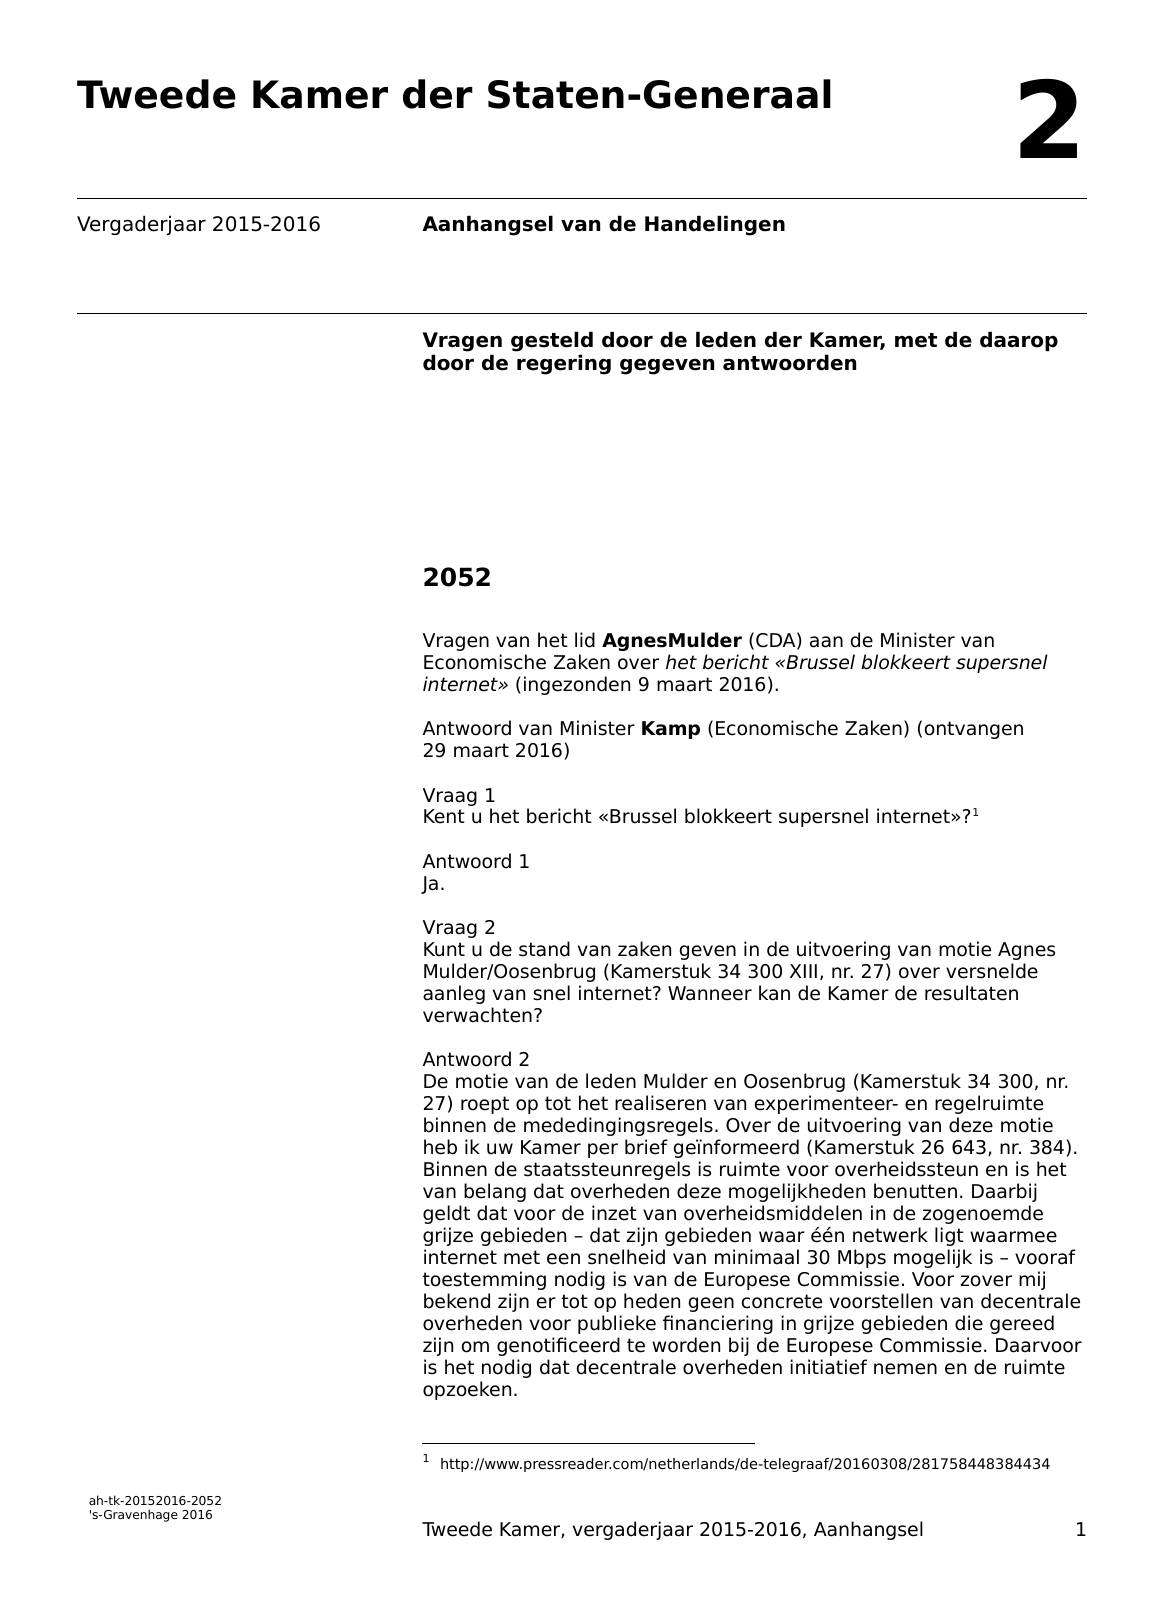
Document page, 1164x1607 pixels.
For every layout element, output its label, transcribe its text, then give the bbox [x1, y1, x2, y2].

text 2052 [422, 563, 1087, 592]
text Vraag 1 [422, 784, 1087, 806]
table_header Tweede Kamer der Staten-Generaal [77, 59, 886, 198]
table_cell Vragen gesteld door de leden der Kamer, met de daarop door de regering gegeven antwoorden [422, 314, 1087, 375]
text ah-tk-20152016-2052 [88, 1494, 323, 1508]
text Kunt u de stand van zaken geven in de uitvoering van motie Agnes Mulder/Oosenbrug (Kamerstuk 34 300 XIII, nr. 27) over versnelde aanleg van snel internet? Wanneer kan de Kamer de resultaten verwachten? [422, 939, 1087, 1027]
table_cell [77, 314, 422, 375]
text Ja. [422, 873, 1087, 894]
text Vraag 2 [422, 917, 1087, 939]
text Vragen van het lid AgnesMulder (CDA) aan de Minister van Economische Zaken over het bericht «Brussel blokkeert supersnel internet» (ingezonden 9 maart 2016). [422, 630, 1087, 696]
table_header 2 [886, 59, 1087, 198]
text http://www.pressreader.com/netherlands/de-telegraaf/20160308/281758448384434 [422, 1452, 1087, 1474]
table_cell Vergaderjaar 2015-2016 [77, 199, 422, 313]
text De motie van de leden Mulder en Oosenbrug (Kamerstuk 34 300, nr. 27) roept op tot het realiseren van experimenteer- en regelruimte binnen de mededingingsregels. Over de uitvoering van deze motie heb ik uw Kamer per brief geïnformeerd (Kamerstuk 26 643, nr. 384). Binnen de staatssteunregels is ruimte voor overheidssteun en is het van belang dat overheden deze mogelijkheden benutten. Daarbij geldt dat voor de inzet van overheidsmiddelen in de zogenoemde grijze gebieden – dat zijn gebieden waar één netwerk ligt waarmee internet met een snelheid van minimaal 30 Mbps mogelijk is – vooraf toestemming nodig is van de Europese Commissie. Voor zover mij bekend zijn er tot op heden geen concrete voorstellen van decentrale overheden voor publieke financiering in grijze gebieden die gereed zijn om genotificeerd te worden bij de Europese Commissie. Daarvoor is het nodig dat decentrale overheden initiatief nemen en de ruimte opzoeken. [422, 1071, 1087, 1401]
text 's-Gravenhage 2016 [88, 1508, 323, 1522]
table_cell Aanhangsel van de Handelingen [422, 199, 1087, 313]
text Antwoord 1 [422, 851, 1087, 873]
text Antwoord van Minister Kamp (Economische Zaken) (ontvangen 29 maart 2016) [422, 718, 1087, 762]
text Kent u het bericht «Brussel blokkeert supersnel internet»? [422, 806, 1087, 828]
text Antwoord 2 [422, 1049, 1087, 1071]
